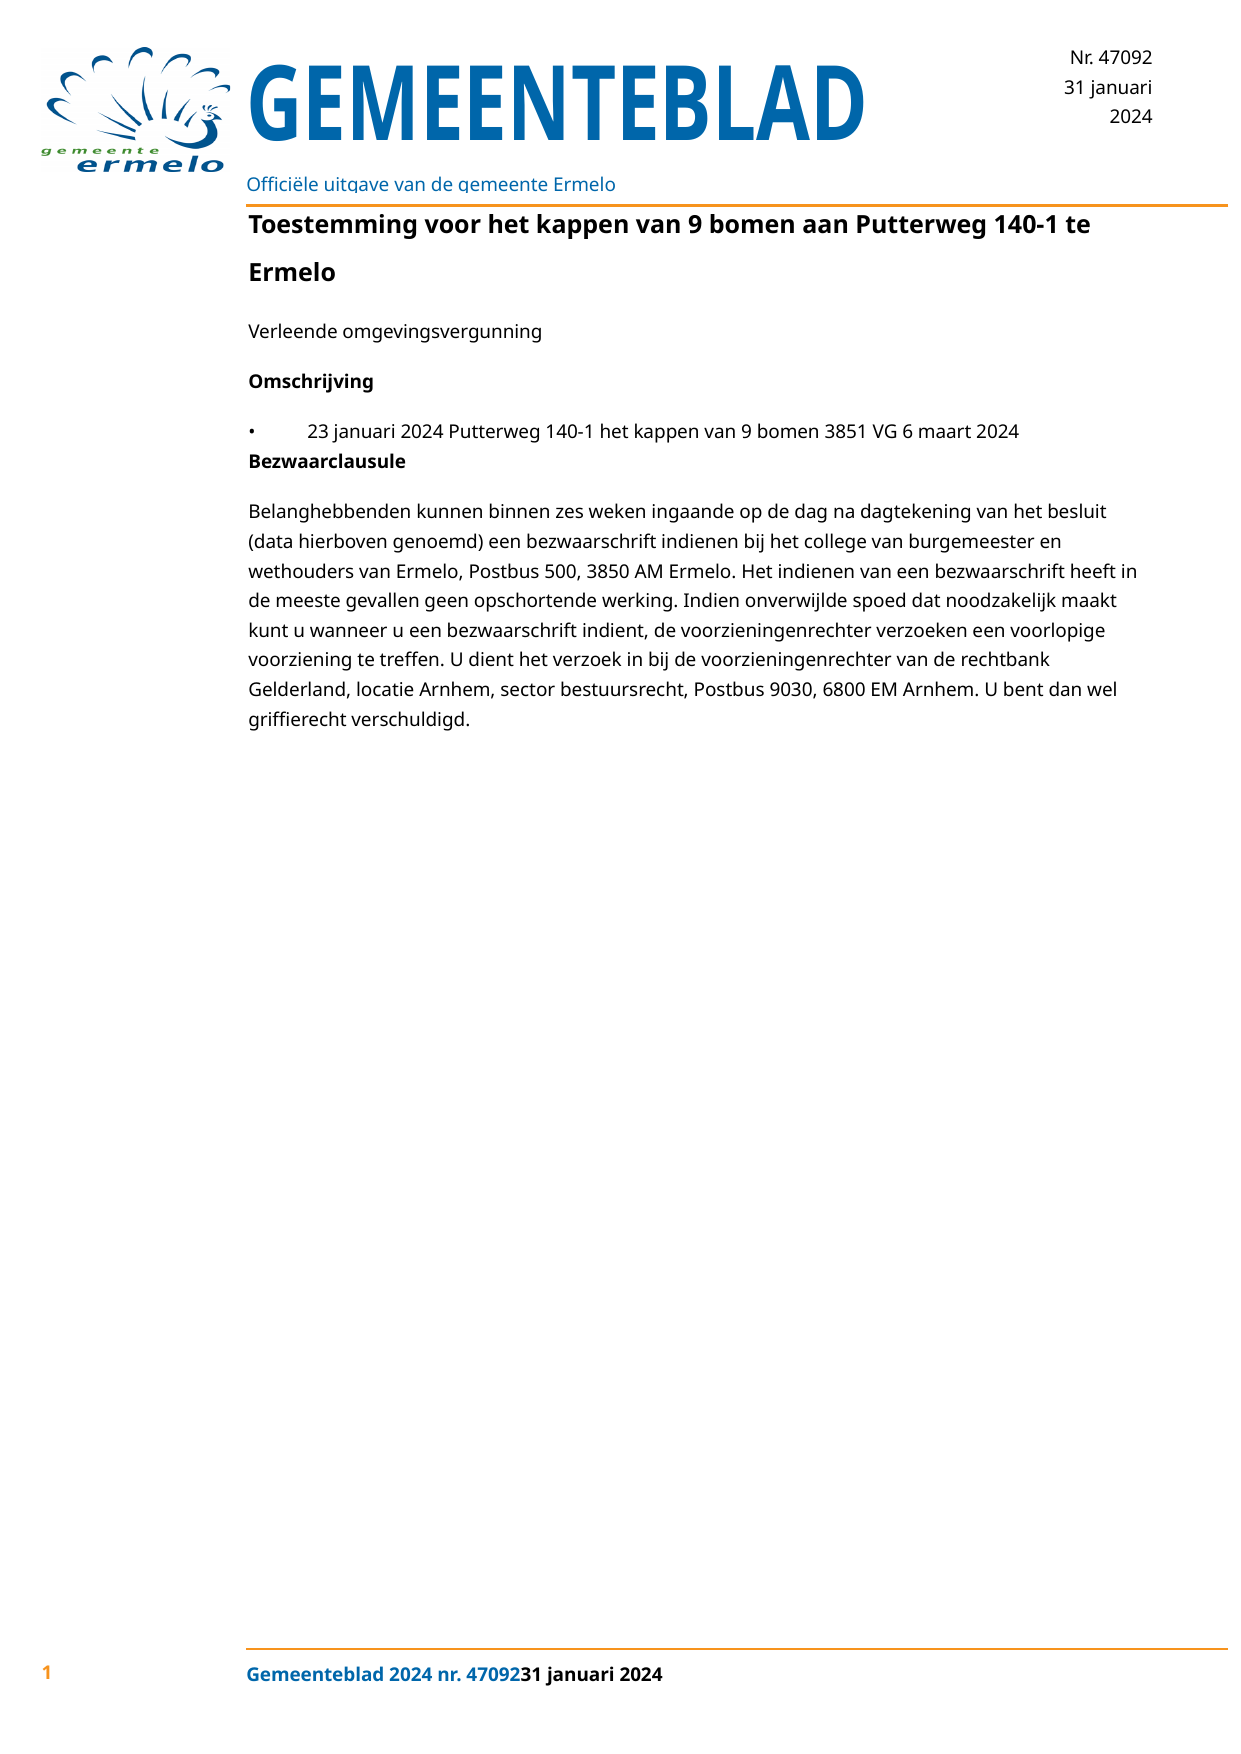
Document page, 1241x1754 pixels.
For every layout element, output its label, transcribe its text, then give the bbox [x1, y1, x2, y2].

picture [41, 47, 231, 172]
text Toestemming voor het kappen van 9 bomen aan Putterweg 140-1 te Ermelo [248, 207, 1152, 288]
text Bezwaarclausule [248, 448, 1152, 474]
text Omschrijving [248, 368, 1152, 394]
text Verleende omgevingsvergunning [248, 318, 1152, 344]
list 23 januari 2024 Putterweg 140-1 het kappen van 9 bomen 3851 VG 6 maart 2024 [248, 419, 1152, 444]
text Belanghebbenden kunnen binnen zes weken ingaande op de dag na dagtekening van het besluit (data hierboven genoemd) een bezwaarschrift indienen bij het college van burgemeester en wethouders van Ermelo, Postbus 500, 3850 AM Ermelo. Het indienen van een bezwaarschrift heeft in de meeste gevallen geen opschortende werking. Indien onverwijlde spoed dat noodzakelijk maakt kunt u wanneer u een bezwaarschrift indient, de voorzieningenrechter verzoeken een voorlopige voorziening te treffen. U dient het verzoek in bij de voorzieningenrechter van de rechtbank Gelderland, locatie Arnhem, sector bestuursrecht, Postbus 9030, 6800 EM Arnhem. U bent dan wel griffierecht verschuldigd. [248, 499, 1152, 732]
